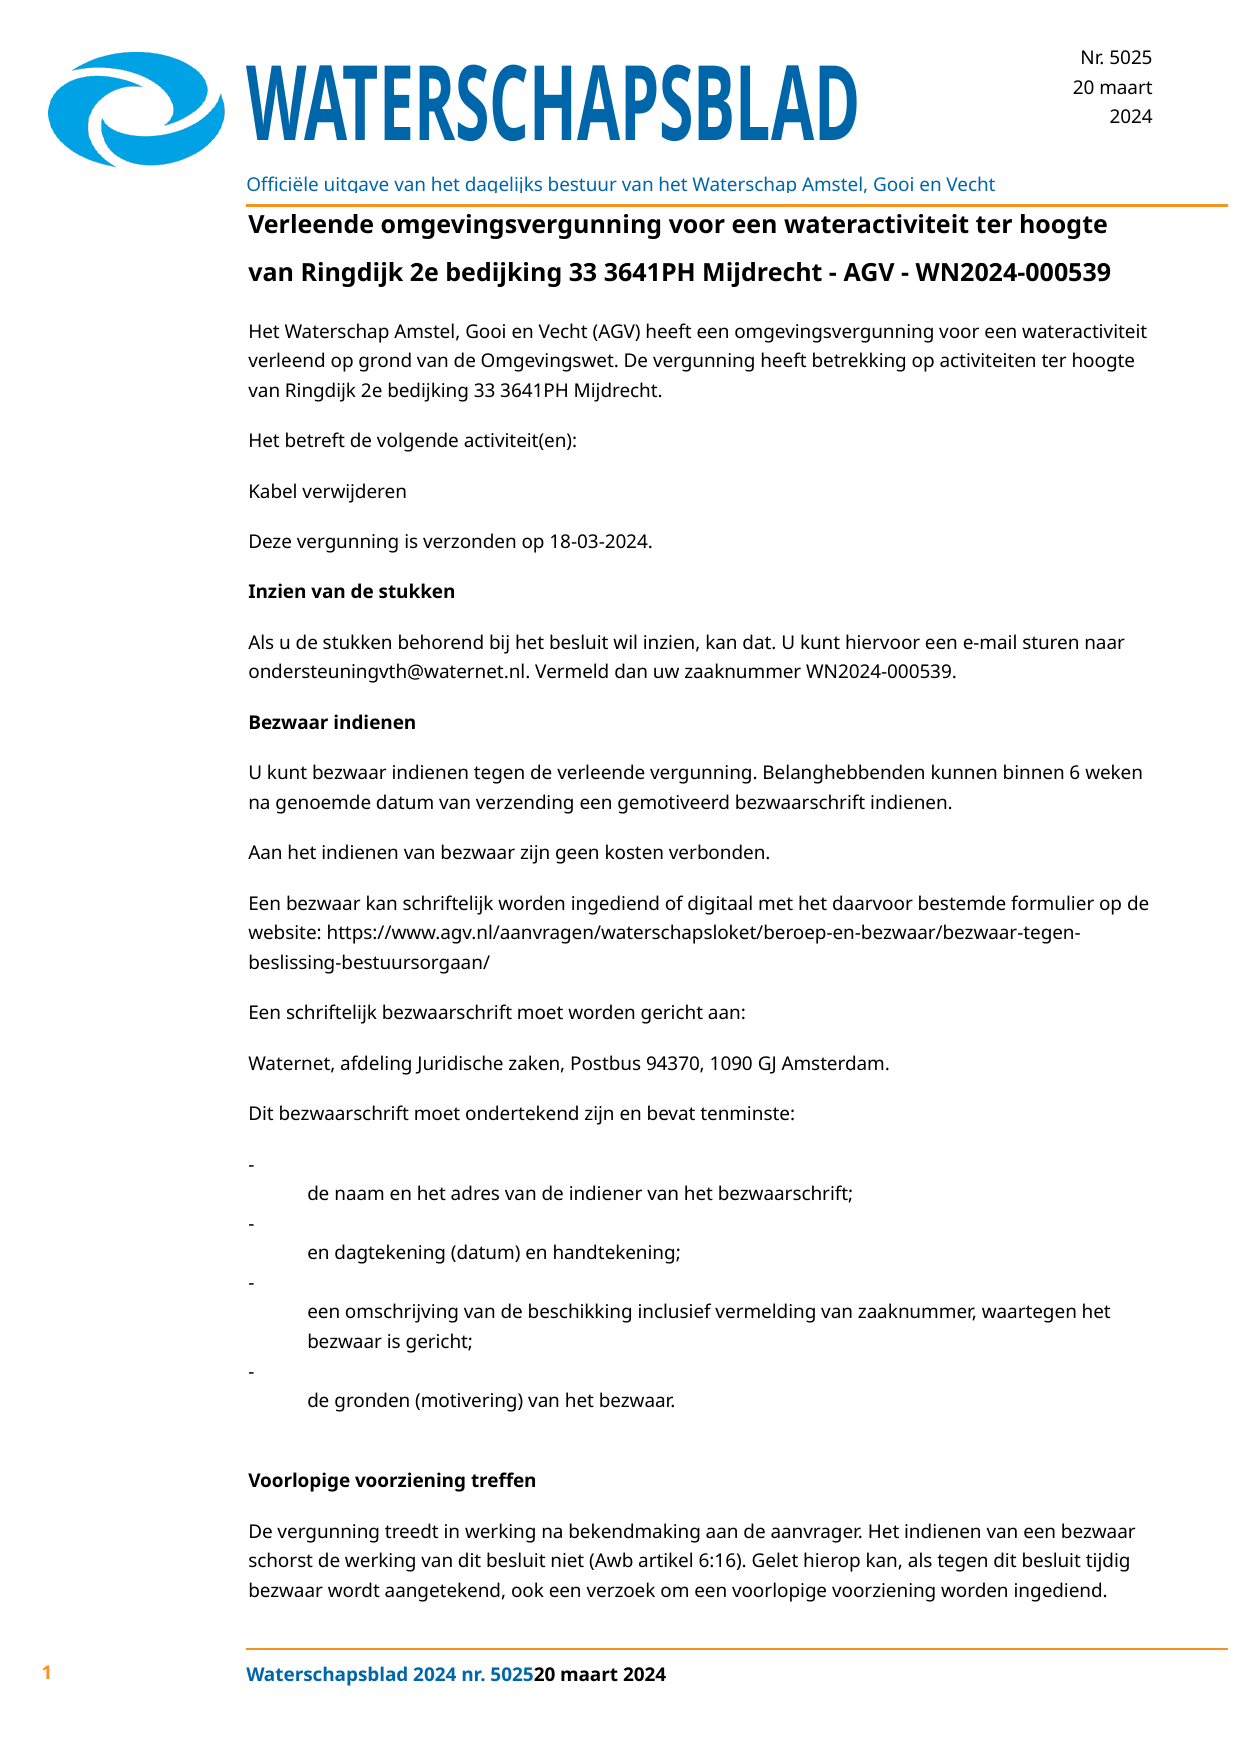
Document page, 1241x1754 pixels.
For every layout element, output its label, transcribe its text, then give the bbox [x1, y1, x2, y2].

text Een bezwaar kan schriftelijk worden ingediend of digitaal met het daarvoor bestemde formulier op de website: https://www.agv.nl/aanvragen/waterschapsloket/beroep-en-bezwaar/bezwaar-tegen-beslissing-bestuursorgaan/ [248, 890, 1152, 975]
list en dagtekening (datum) en handtekening; [248, 1239, 1152, 1265]
picture [41, 47, 231, 172]
text Voorlopige voorziening treffen [248, 1467, 1152, 1493]
list een omschrijving van de beschikking inclusief vermelding van zaaknummer, waartegen het bezwaar is gericht; [248, 1299, 1152, 1354]
text Kabel verwijderen [248, 478, 1152, 504]
text Waternet, afdeling Juridische zaken, Postbus 94370, 1090 GJ Amsterdam. [248, 1050, 1152, 1076]
text Inzien van de stukken [248, 579, 1152, 604]
text Verleende omgevingsvergunning voor een wateractiviteit ter hoogte van Ringdijk 2e bedijking 33 3641PH Mijdrecht - AGV - WN2024-000539 [248, 207, 1152, 288]
text Bezwaar indienen [248, 709, 1152, 735]
text De vergunning treedt in werking na bekendmaking aan de aanvrager. Het indienen van een bezwaar schorst de werking van dit besluit niet (Awb artikel 6:16). Gelet hierop kan, als tegen dit besluit tijdig bezwaar wordt aangetekend, ook een verzoek om een voorlopige voorziening worden ingediend. [248, 1518, 1152, 1603]
text Deze vergunning is verzonden op 18-03-2024. [248, 528, 1152, 554]
list de naam en het adres van de indiener van het bezwaarschrift; [248, 1180, 1152, 1206]
text Het Waterschap Amstel, Gooi en Vecht (AGV) heeft een omgevingsvergunning voor een wateractiviteit verleend op grond van de Omgevingswet. De vergunning heeft betrekking op activiteiten ter hoogte van Ringdijk 2e bedijking 33 3641PH Mijdrecht. [248, 318, 1152, 403]
text U kunt bezwaar indienen tegen de verleende vergunning. Belanghebbenden kunnen binnen 6 weken na genoemde datum van verzending een gemotiveerd bezwaarschrift indienen. [248, 759, 1152, 815]
text Een schriftelijk bezwaarschrift moet worden gericht aan: [248, 999, 1152, 1025]
text Aan het indienen van bezwaar zijn geen kosten verbonden. [248, 839, 1152, 865]
text Als u de stukken behorend bij het besluit wil inzien, kan dat. U kunt hiervoor een e-mail sturen naar ondersteuningvth@waternet.nl. Vermeld dan uw zaaknummer WN2024-000539. [248, 629, 1152, 684]
text Dit bezwaarschrift moet ondertekend zijn en bevat tenminste: [248, 1100, 1152, 1126]
text Het betreft de volgende activiteit(en): [248, 427, 1152, 453]
list de gronden (motivering) van het bezwaar. [248, 1387, 1152, 1413]
